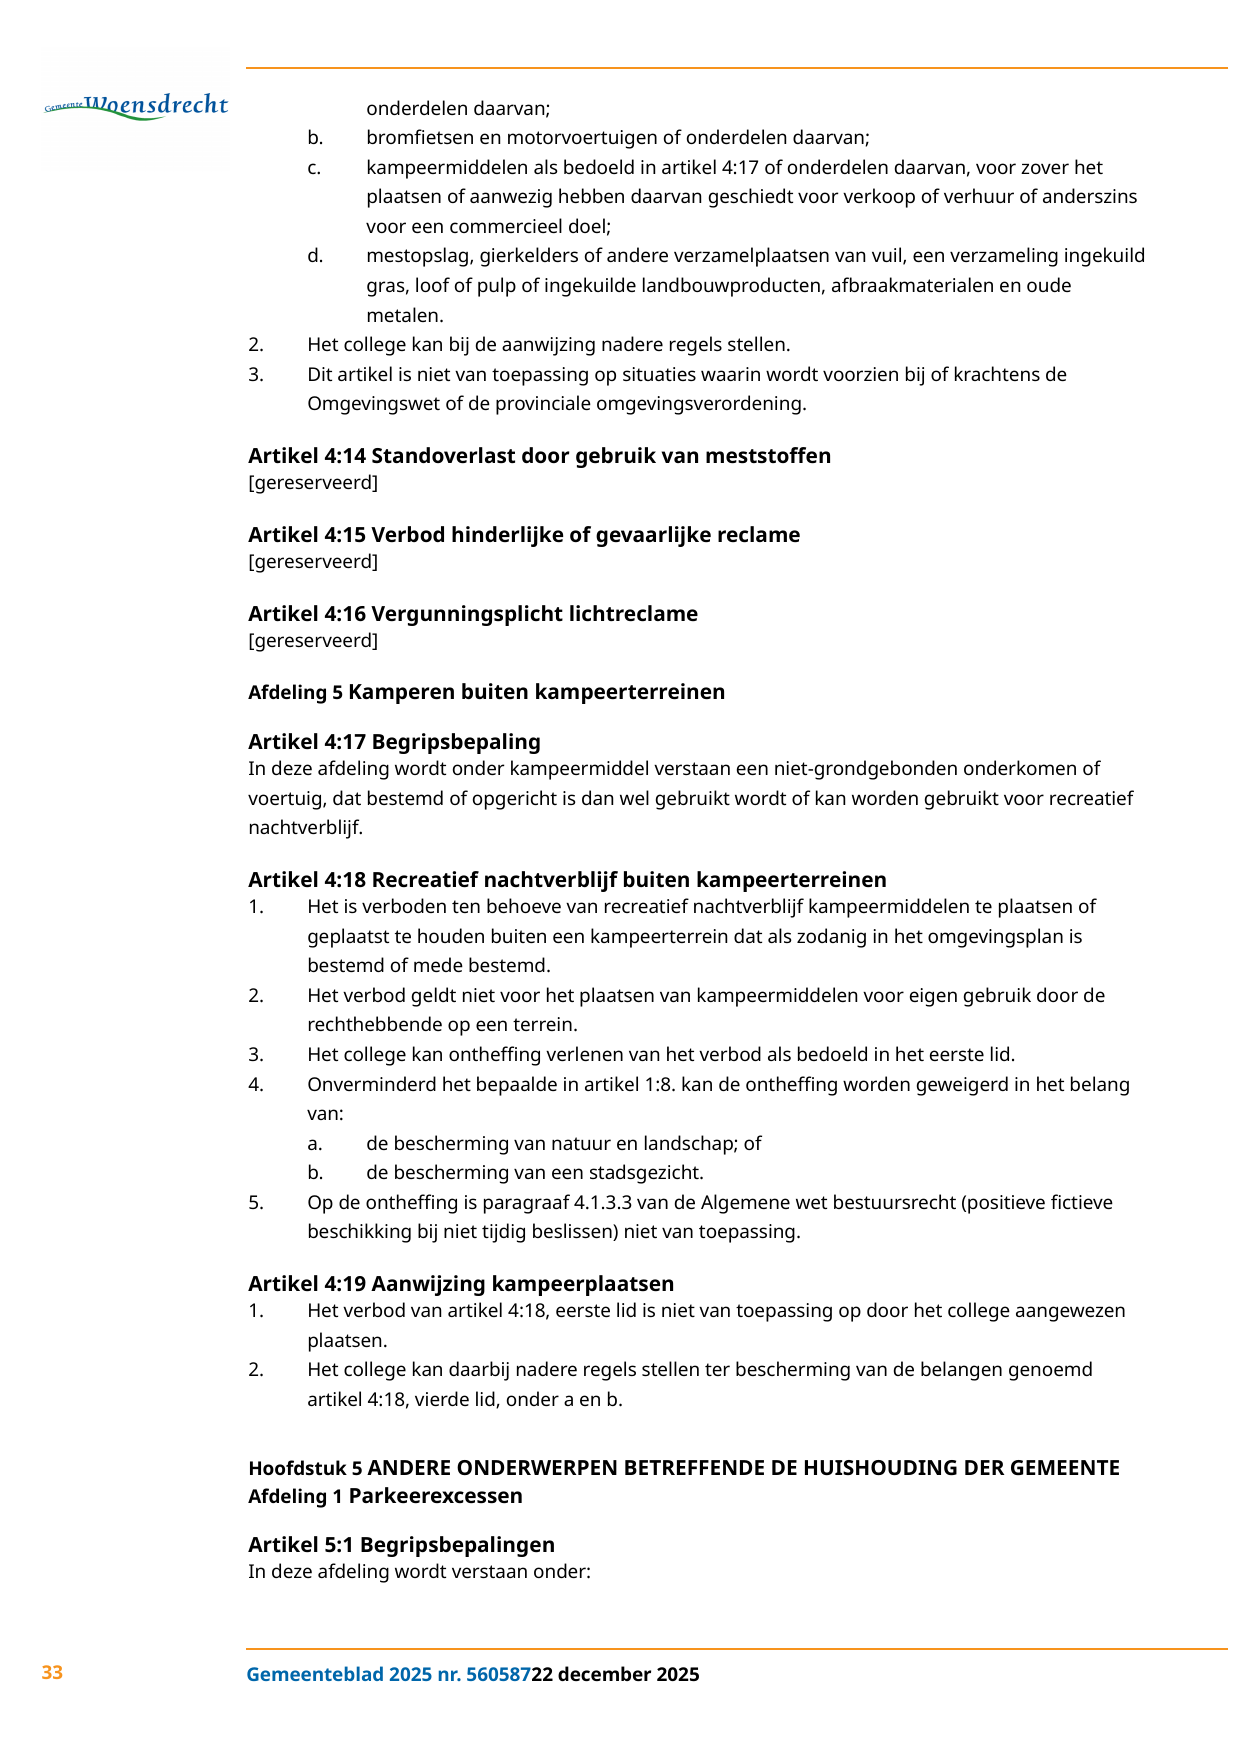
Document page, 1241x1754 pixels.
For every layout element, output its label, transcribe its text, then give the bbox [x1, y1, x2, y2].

list Op de ontheffing is paragraaf 4.1.3.3 van de Algemene wet bestuursrecht (positieve fictieve beschikking bij niet tijdig beslissen) niet van toepassing. [248, 1189, 1152, 1244]
text Afdeling 5 Kamperen buiten kampeerterreinen [248, 677, 1152, 706]
text Artikel 4:17 Begripsbepaling [248, 727, 1152, 755]
text [gereserveerd] [248, 548, 1152, 574]
list onderdelen daarvan; [307, 95, 1152, 121]
list de bescherming van een stadsgezicht. [307, 1159, 1152, 1185]
list Het college kan bij de aanwijzing nadere regels stellen. [248, 331, 1152, 357]
list Het verbod van artikel 4:18, eerste lid is niet van toepassing op door het college aangewezen plaatsen. [248, 1297, 1152, 1353]
text [gereserveerd] [248, 469, 1152, 495]
list Het college kan daarbij nadere regels stellen ter bescherming van de belangen genoemd artikel 4:18, vierde lid, onder a en b. [248, 1357, 1152, 1412]
text Artikel 4:14 Standoverlast door gebruik van meststoffen [248, 441, 1152, 469]
text Artikel 5:1 Begripsbepalingen [248, 1530, 1152, 1559]
list Het verbod geldt niet voor het plaatsen van kampeermiddelen voor eigen gebruik door de rechthebbende op een terrein. [248, 982, 1152, 1037]
list Het college kan ontheffing verlenen van het verbod als bedoeld in het eerste lid. [248, 1041, 1152, 1067]
list kampeermiddelen als bedoeld in artikel 4:17 of onderdelen daarvan, voor zover het plaatsen of aanwezig hebben daarvan geschiedt voor verkoop of verhuur of anderszins voor een commercieel doel; [307, 154, 1152, 239]
text Artikel 4:19 Aanwijzing kampeerplaatsen [248, 1269, 1152, 1297]
text Artikel 4:15 Verbod hinderlijke of gevaarlijke reclame [248, 520, 1152, 548]
text Artikel 4:16 Vergunningsplicht lichtreclame [248, 599, 1152, 627]
text In deze afdeling wordt verstaan onder: [248, 1559, 1152, 1584]
list mestopslag, gierkelders of andere verzamelplaatsen van vuil, een verzameling ingekuild gras, loof of pulp of ingekuilde landbouwproducten, afbraakmaterialen en oude metalen. [307, 243, 1152, 328]
picture [41, 47, 231, 172]
list Het is verboden ten behoeve van recreatief nachtverblijf kampeermiddelen te plaatsen of geplaatst te houden buiten een kampeerterrein dat als zodanig in het omgevingsplan is bestemd of mede bestemd. [248, 893, 1152, 978]
text Afdeling 1 Parkeerexcessen [248, 1481, 1152, 1509]
text Hoofdstuk 5 ANDERE ONDERWERPEN BETREFFENDE DE HUISHOUDING DER GEMEENTE [248, 1453, 1152, 1481]
list Dit artikel is niet van toepassing op situaties waarin wordt voorzien bij of krachtens de Omgevingswet of de provinciale omgevingsverordening. [248, 361, 1152, 416]
list de bescherming van natuur en landschap; of [307, 1130, 1152, 1156]
list Onverminderd het bepaalde in artikel 1:8. kan de ontheffing worden geweigerd in het belang van: [248, 1071, 1152, 1126]
list bromfietsen en motorvoertuigen of onderdelen daarvan; [307, 124, 1152, 150]
text [gereserveerd] [248, 627, 1152, 653]
text Artikel 4:18 Recreatief nachtverblijf buiten kampeerterreinen [248, 865, 1152, 893]
text In deze afdeling wordt onder kampeermiddel verstaan een niet-grondgebonden onderkomen of voertuig, dat bestemd of opgericht is dan wel gebruikt wordt of kan worden gebruikt voor recreatief nachtverblijf. [248, 755, 1152, 840]
